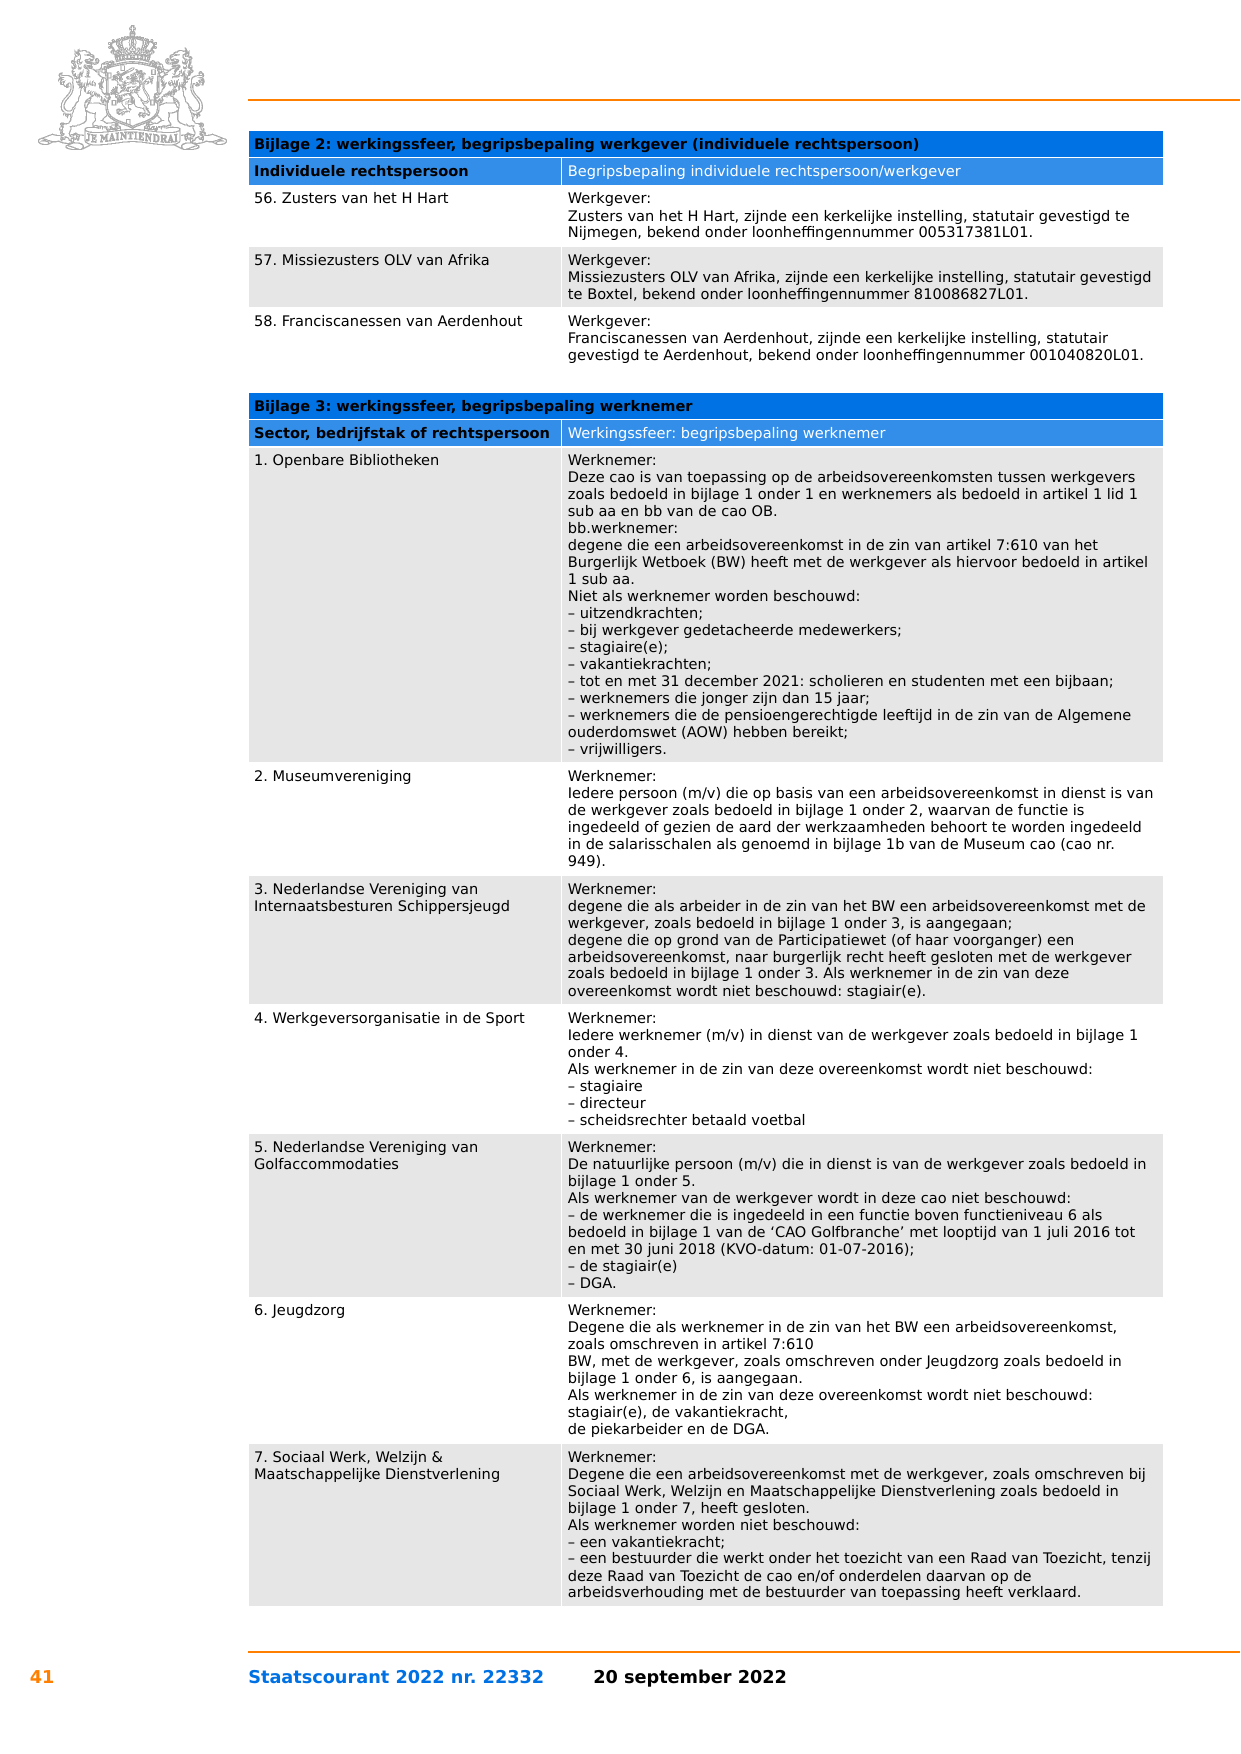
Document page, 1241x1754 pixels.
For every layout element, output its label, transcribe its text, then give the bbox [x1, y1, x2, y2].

table_cell Individuele rechtspersoon [249, 158, 561, 185]
picture [38, 25, 227, 150]
table_cell 1. Openbare Bibliotheken [249, 448, 561, 762]
table_cell Werknemer: Iedere werknemer (m/v) in dienst van de werkgever zoals bedoeld in bijlage 1 onder 4. Als werknemer in de zin van deze overeenkomst wordt niet beschouwd: – stagiaire – directeur – scheidsrechter betaald voetbal [562, 1005, 1163, 1133]
table_cell Begripsbepaling individuele rechtspersoon/werkgever [562, 158, 1163, 185]
table_cell Werknemer: De natuurlijke persoon (m/v) die in dienst is van de werkgever zoals bedoeld in bijlage 1 onder 5. Als werknemer van de werkgever wordt in deze cao niet beschouwd: – de werknemer die is ingedeeld in een functie boven functieniveau 6 als bedoeld in bijlage 1 van de ‘CAO Golfbranche’ met looptijd van 1 juli 2016 tot en met 30 juni 2018 (KVO-datum: 01-07-2016); – de stagiair(e) – DGA. [562, 1134, 1163, 1297]
table_header Bijlage 2: werkingssfeer, begripsbepaling werkgever (individuele rechtspersoon) [249, 131, 1163, 157]
table_cell 7. Sociaal Werk, Welzijn & Maatschappelijke Dienstverlening [249, 1444, 561, 1606]
table_header Bijlage 3: werkingssfeer, begripsbepaling werknemer [249, 393, 1163, 419]
table_cell 4. Werkgeversorganisatie in de Sport [249, 1005, 561, 1133]
table_cell Werknemer: Deze cao is van toepassing op de arbeidsovereenkomsten tussen werkgevers zoals bedoeld in bijlage 1 onder 1 en werknemers als bedoeld in artikel 1 lid 1 sub aa en bb van de cao OB. bb.werknemer: degene die een arbeidsovereenkomst in de zin van artikel 7:610 van het Burgerlijk Wetboek (BW) heeft met de werkgever als hiervoor bedoeld in artikel 1 sub aa. Niet als werknemer worden beschouwd: – uitzendkrachten; – bij werkgever gedetacheerde medewerkers; – stagiaire(e); – vakantiekrachten; – tot en met 31 december 2021: scholieren en studenten met een bijbaan; – werknemers die jonger zijn dan 15 jaar; – werknemers die de pensioengerechtigde leeftijd in de zin van de Algemene ouderdomswet (AOW) hebben bereikt; – vrijwilligers. [562, 448, 1163, 762]
table_cell Werkingssfeer: begripsbepaling werknemer [562, 420, 1163, 446]
table_cell Werkgever: Zusters van het H Hart, zijnde een kerkelijke instelling, statutair gevestigd te Nijmegen, bekend onder loonheffingennummer 005317381L01. [562, 186, 1163, 246]
table_cell 58. Franciscanessen van Aerdenhout [249, 309, 561, 369]
table_cell Werknemer: Degene die een arbeidsovereenkomst met de werkgever, zoals omschreven bij Sociaal Werk, Welzijn en Maatschappelijke Dienstverlening zoals bedoeld in bijlage 1 onder 7, heeft gesloten. Als werknemer worden niet beschouwd: – een vakantiekracht; – een bestuurder die werkt onder het toezicht van een Raad van Toezicht, tenzij deze Raad van Toezicht de cao en/of onderdelen daarvan op de arbeidsverhouding met de bestuurder van toepassing heeft verklaard. [562, 1444, 1163, 1606]
table_cell 2. Museumvereniging [249, 764, 561, 875]
table_cell Werkgever: Missiezusters OLV van Afrika, zijnde een kerkelijke instelling, statutair gevestigd te Boxtel, bekend onder loonheffingennummer 810086827L01. [562, 247, 1163, 307]
table_cell 56. Zusters van het H Hart [249, 186, 561, 246]
table_cell 3. Nederlandse Vereniging van Internaatsbesturen Schippersjeugd [249, 876, 561, 1004]
table_cell Werknemer: degene die als arbeider in de zin van het BW een arbeidsovereenkomst met de werkgever, zoals bedoeld in bijlage 1 onder 3, is aangegaan; degene die op grond van de Participatiewet (of haar voorganger) een arbeidsovereenkomst, naar burgerlijk recht heeft gesloten met de werkgever zoals bedoeld in bijlage 1 onder 3. Als werknemer in de zin van deze overeenkomst wordt niet beschouwd: stagiair(e). [562, 876, 1163, 1004]
table_cell 6. Jeugdzorg [249, 1298, 561, 1443]
table_cell Werkgever: Franciscanessen van Aerdenhout, zijnde een kerkelijke instelling, statutair gevestigd te Aerdenhout, bekend onder loonheffingennummer 001040820L01. [562, 309, 1163, 369]
table_cell Sector, bedrijfstak of rechtspersoon [249, 420, 561, 446]
table_cell Werknemer: Degene die als werknemer in de zin van het BW een arbeidsovereenkomst, zoals omschreven in artikel 7:610 BW, met de werkgever, zoals omschreven onder Jeugdzorg zoals bedoeld in bijlage 1 onder 6, is aangegaan. Als werknemer in de zin van deze overeenkomst wordt niet beschouwd: stagiair(e), de vakantiekracht, de piekarbeider en de DGA. [562, 1298, 1163, 1443]
table_cell Werknemer: Iedere persoon (m/v) die op basis van een arbeidsovereenkomst in dienst is van de werkgever zoals bedoeld in bijlage 1 onder 2, waarvan de functie is ingedeeld of gezien de aard der werkzaamheden behoort te worden ingedeeld in de salarisschalen als genoemd in bijlage 1b van de Museum cao (cao nr. 949). [562, 764, 1163, 875]
table_cell 5. Nederlandse Vereniging van Golfaccommodaties [249, 1134, 561, 1297]
table_cell 57. Missiezusters OLV van Afrika [249, 247, 561, 307]
